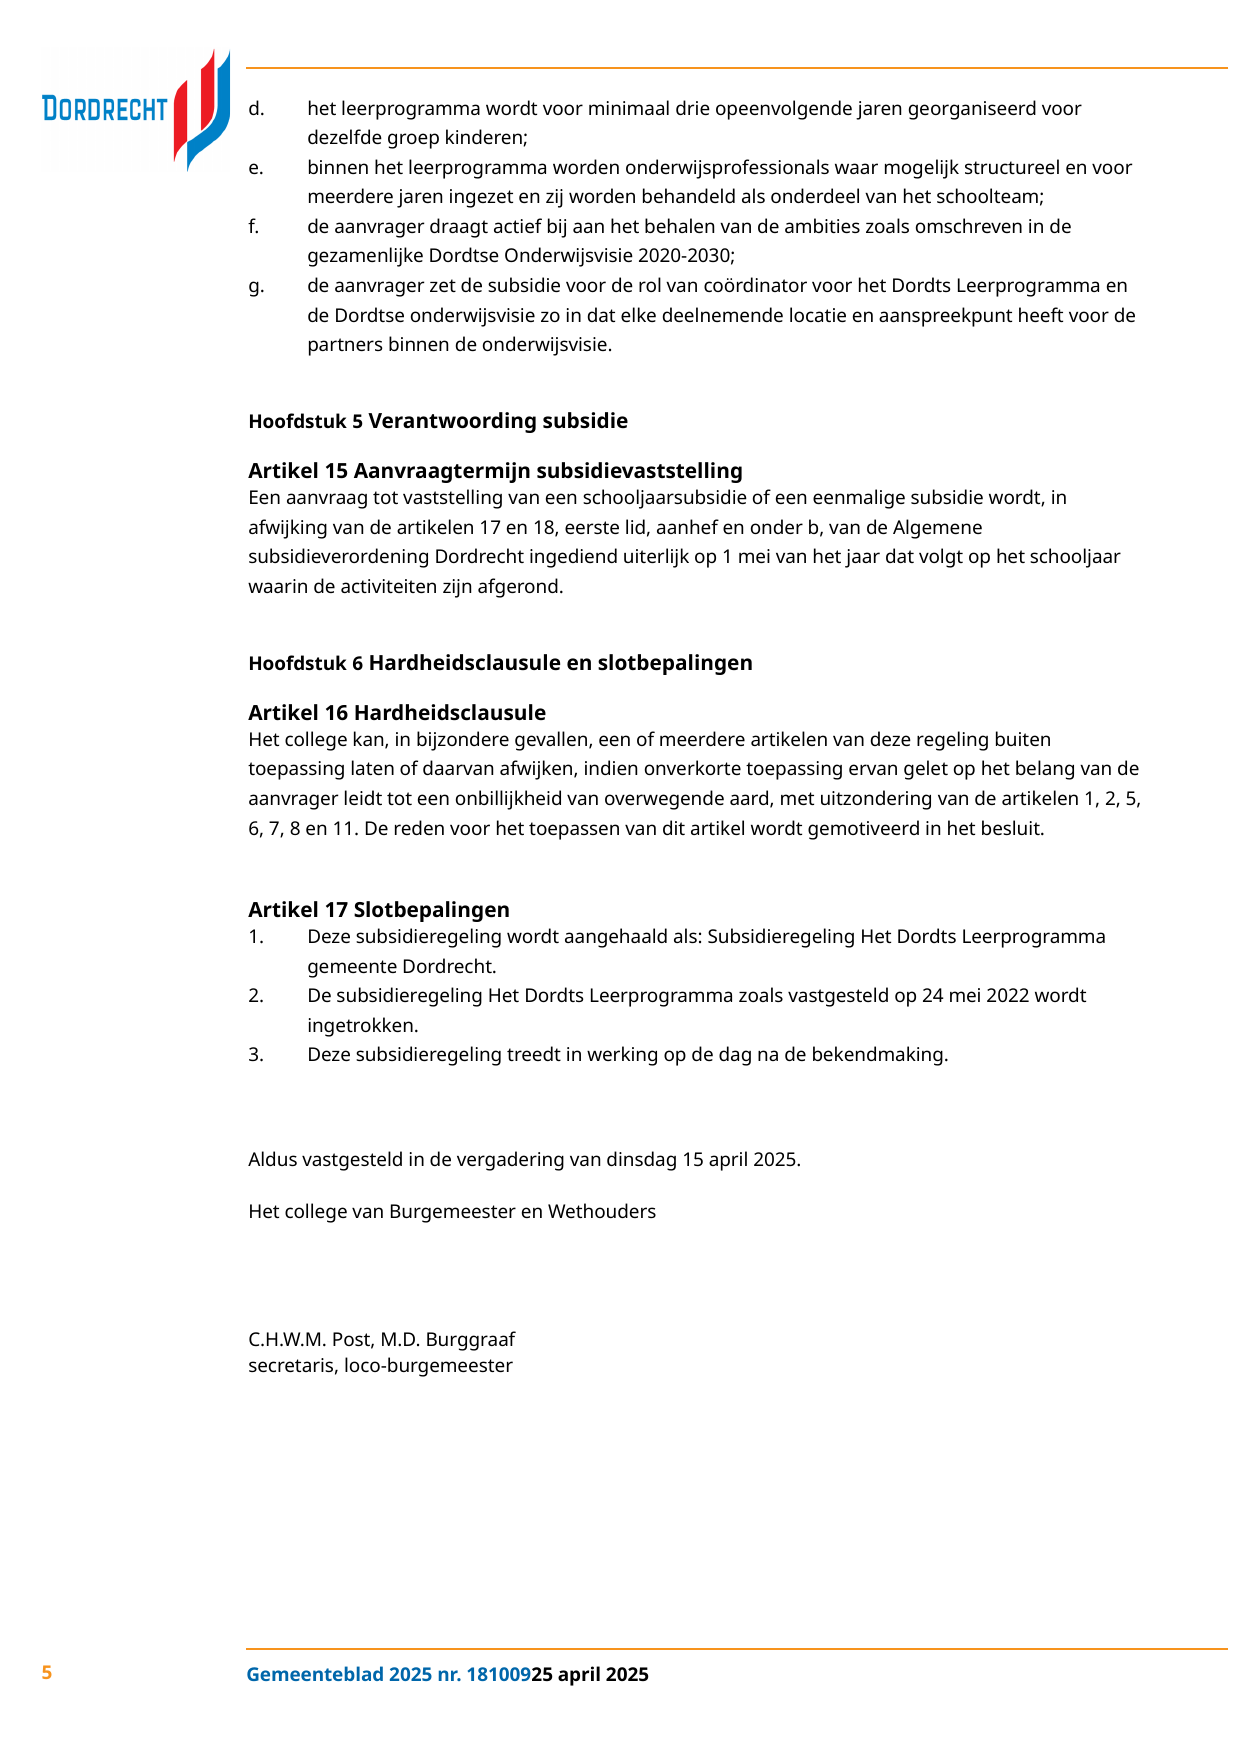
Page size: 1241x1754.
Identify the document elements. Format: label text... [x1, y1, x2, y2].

list het leerprogramma wordt voor minimaal drie opeenvolgende jaren georganiseerd voor dezelfde groep kinderen; [248, 95, 1152, 150]
text Hoofdstuk 6 Hardheidsclausule en slotbepalingen [248, 648, 1152, 677]
list de aanvrager draagt actief bij aan het behalen van de ambities zoals omschreven in de gezamenlijke Dordtse Onderwijsvisie 2020-2030; [248, 213, 1152, 268]
text Aldus vastgesteld in de vergadering van dinsdag 15 april 2025. [248, 1146, 1152, 1172]
text Een aanvraag tot vaststelling van een schooljaarsubsidie of een eenmalige subsidie wordt, in afwijking van de artikelen 17 en 18, eerste lid, aanhef en onder b, van de Algemene subsidieverordening Dordrecht ingediend uiterlijk op 1 mei van het jaar dat volgt op het schooljaar waarin de activiteiten zijn afgerond. [248, 484, 1152, 599]
list Deze subsidieregeling treedt in werking op de dag na de bekendmaking. [248, 1042, 1152, 1067]
text Artikel 16 Hardheidsclausule [248, 698, 1152, 726]
list de aanvrager zet de subsidie voor de rol van coördinator voor het Dordts Leerprogramma en de Dordtse onderwijsvisie zo in dat elke deelnemende locatie en aanspreekpunt heeft voor de partners binnen de onderwijsvisie. [248, 272, 1152, 357]
text Artikel 15 Aanvraagtermijn subsidievaststelling [248, 456, 1152, 484]
list Deze subsidieregeling wordt aangehaald als: Subsidieregeling Het Dordts Leerprogramma gemeente Dordrecht. [248, 923, 1152, 978]
picture [41, 47, 231, 172]
text Het college van Burgemeester en Wethouders [248, 1198, 1152, 1223]
list De subsidieregeling Het Dordts Leerprogramma zoals vastgesteld op 24 mei 2022 wordt ingetrokken. [248, 982, 1152, 1038]
text Het college kan, in bijzondere gevallen, een of meerdere artikelen van deze regeling buiten toepassing laten of daarvan afwijken, indien onverkorte toepassing ervan gelet op het belang van de aanvrager leidt tot een onbillijkheid van overwegende aard, met uitzondering van de artikelen 1, 2, 5, 6, 7, 8 en 11. De reden voor het toepassen van dit artikel wordt gemotiveerd in het besluit. [248, 726, 1152, 841]
text secretaris, loco-burgemeester [248, 1352, 1152, 1378]
text Artikel 17 Slotbepalingen [248, 895, 1152, 923]
list binnen het leerprogramma worden onderwijsprofessionals waar mogelijk structureel en voor meerdere jaren ingezet en zij worden behandeld als onderdeel van het schoolteam; [248, 154, 1152, 209]
text Hoofdstuk 5 Verantwoording subsidie [248, 407, 1152, 435]
text C.H.W.M. Post, M.D. Burggraaf [248, 1326, 1152, 1352]
